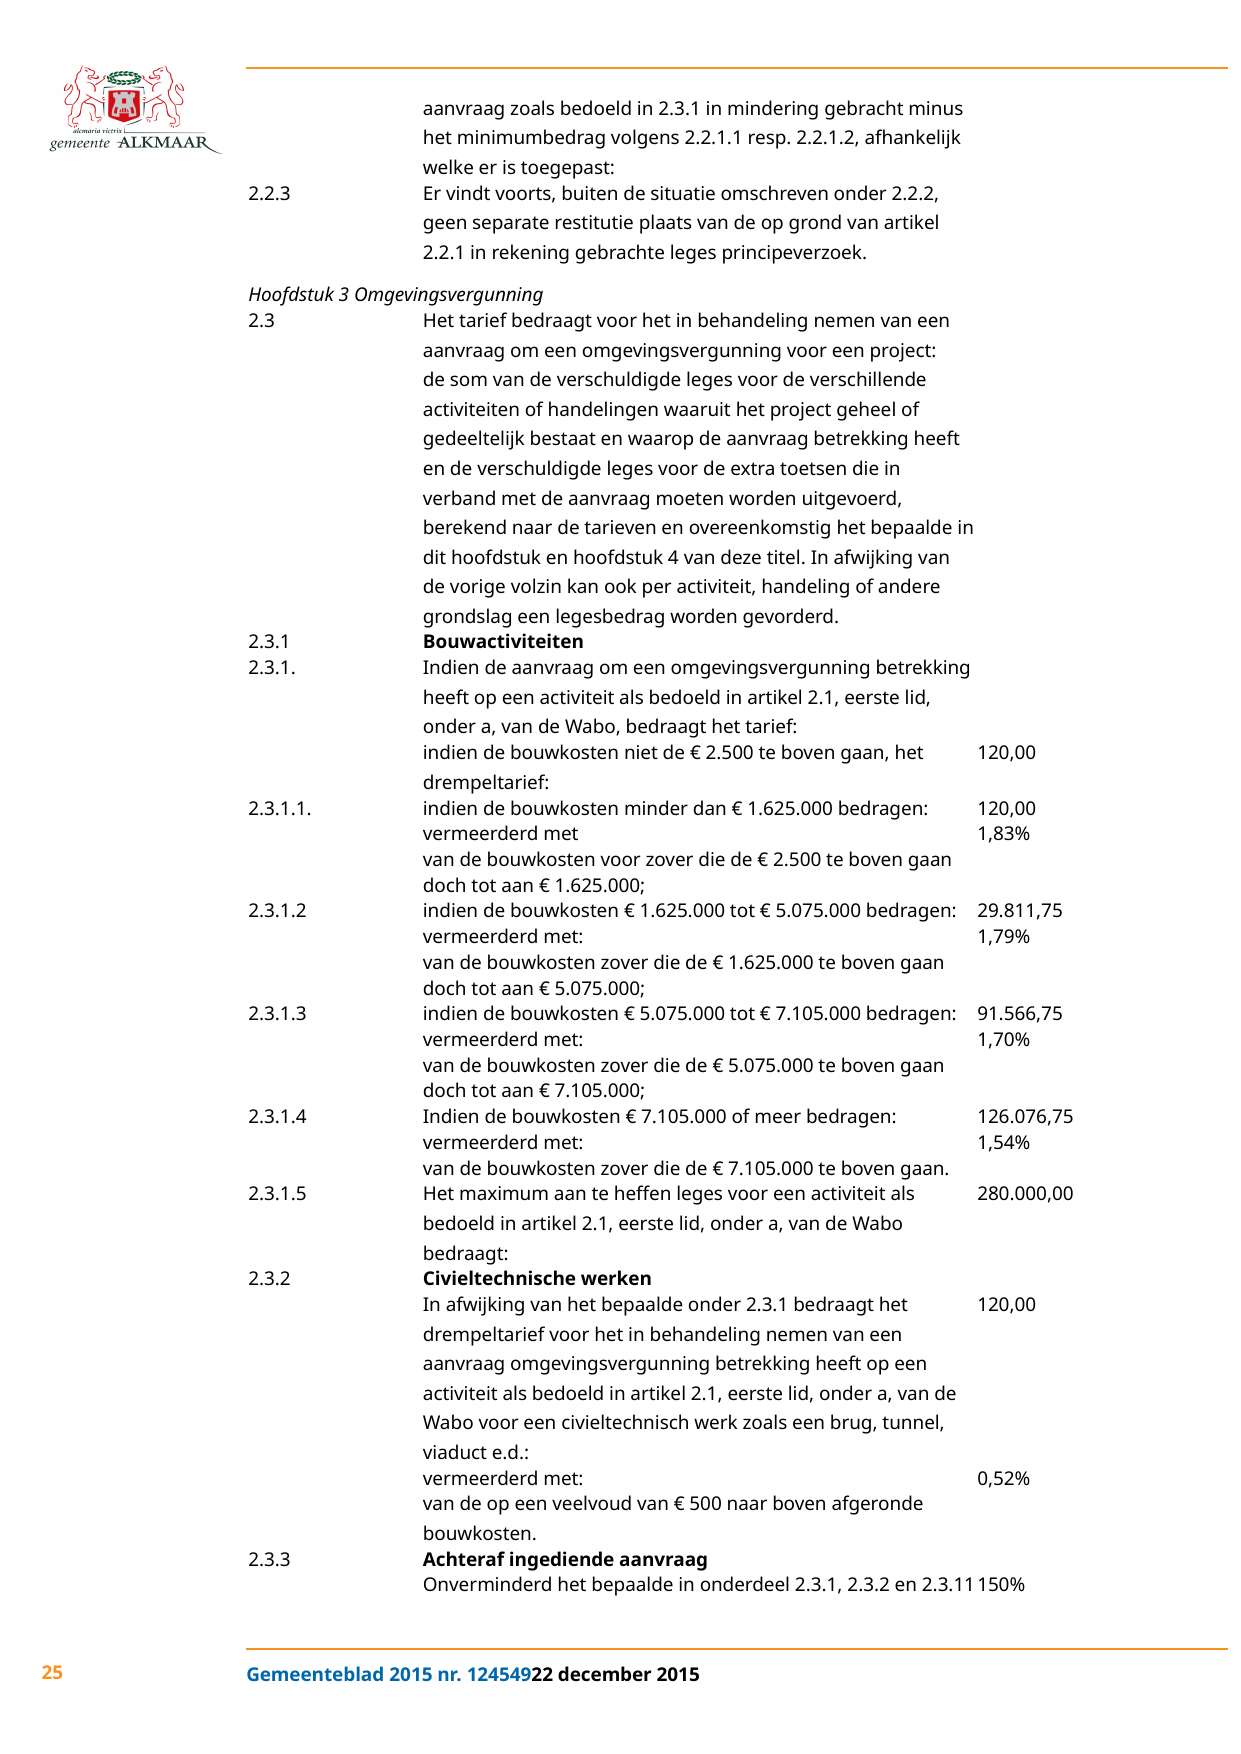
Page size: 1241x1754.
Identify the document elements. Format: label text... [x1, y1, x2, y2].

picture [41, 47, 231, 172]
table_cell Civieltechnische werken [423, 1266, 977, 1291]
table_cell 0,52% [977, 1465, 1152, 1491]
table_cell 2.3.1.4 [248, 1104, 423, 1129]
table_cell 126.076,75 [977, 1104, 1152, 1129]
table_cell [977, 1078, 1152, 1103]
table_cell [977, 846, 1152, 872]
table_cell Bouwactiviteiten [423, 629, 977, 654]
table_cell 120,00 [977, 795, 1152, 820]
table_cell vermeerderd met: [423, 1026, 977, 1052]
table_cell indien de bouwkosten niet de € 2.500 te boven gaan, het drempeltarief: [423, 739, 977, 795]
table_cell indien de bouwkosten minder dan € 1.625.000 bedragen: [423, 795, 977, 820]
table_cell vermeerderd met: [423, 1465, 977, 1491]
table_cell van de bouwkosten zover die de € 5.075.000 te boven gaan [423, 1052, 977, 1078]
table_cell 2.3.2 [248, 1266, 423, 1291]
table_cell 29.811,75 [977, 898, 1152, 923]
table_cell doch tot aan € 1.625.000; [423, 872, 977, 898]
table_cell 91.566,75 [977, 1001, 1152, 1026]
table_cell van de bouwkosten zover die de € 1.625.000 te boven gaan [423, 949, 977, 975]
table_cell vermeerderd met: [423, 923, 977, 949]
table_cell [248, 1155, 423, 1181]
table_cell 1,54% [977, 1129, 1152, 1155]
table_cell [248, 1129, 423, 1155]
table_cell [248, 739, 423, 795]
table_cell 280.000,00 [977, 1181, 1152, 1266]
table_cell indien de bouwkosten € 5.075.000 tot € 7.105.000 bedragen: [423, 1001, 977, 1026]
table_cell 120,00 [977, 1291, 1152, 1465]
table_cell vermeerderd met: [423, 1129, 977, 1155]
table_cell [977, 872, 1152, 898]
table_cell vermeerderd met [423, 820, 977, 846]
table_cell [248, 1491, 423, 1546]
table_cell In afwijking van het bepaalde onder 2.3.1 bedraagt het drempeltarief voor het in behandeling nemen van een aanvraag omgevingsvergunning betrekking heeft op een activiteit als bedoeld in artikel 2.1, eerste lid, onder a, van de Wabo voor een civieltechnisch werk zoals een brug, tunnel, viaduct e.d.: [423, 1291, 977, 1465]
table_cell Indien de bouwkosten € 7.105.000 of meer bedragen: [423, 1104, 977, 1129]
table_cell aanvraag zoals bedoeld in 2.3.1 in mindering gebracht minus het minimumbedrag volgens 2.2.1.1 resp. 2.2.1.2, afhankelijk welke er is toegepast: [423, 95, 977, 180]
table_cell [248, 1465, 423, 1491]
table_cell 2.3.3 [248, 1546, 423, 1572]
table_cell 1,70% [977, 1026, 1152, 1052]
table_cell van de op een veelvoud van € 500 naar boven afgeronde bouwkosten. [423, 1491, 977, 1546]
table_cell [248, 1078, 423, 1103]
table_cell [977, 629, 1152, 654]
table_cell 2.3.1.3 [248, 1001, 423, 1026]
table_cell [248, 1052, 423, 1078]
table_cell [248, 1026, 423, 1052]
table_cell 1,83% [977, 820, 1152, 846]
table_cell [248, 95, 423, 180]
table_cell [248, 1572, 423, 1597]
table_cell indien de bouwkosten € 1.625.000 tot € 5.075.000 bedragen: [423, 898, 977, 923]
table_cell 2.3.1.2 [248, 898, 423, 923]
table_cell van de bouwkosten zover die de € 7.105.000 te boven gaan. [423, 1155, 977, 1181]
table_cell [248, 820, 423, 846]
table_cell [248, 1291, 423, 1465]
table_cell Er vindt voorts, buiten de situatie omschreven onder 2.2.2, geen separate restitutie plaats van de op grond van artikel 2.2.1 in rekening gebrachte leges principeverzoek. [423, 180, 977, 264]
table_cell [248, 923, 423, 949]
table_cell [977, 1266, 1152, 1291]
table_cell 150% [977, 1572, 1152, 1597]
table_cell [977, 1546, 1152, 1572]
table_cell doch tot aan € 7.105.000; [423, 1078, 977, 1103]
table_cell Achteraf ingediende aanvraag [423, 1546, 977, 1572]
table_cell [977, 1491, 1152, 1546]
table_cell [977, 1155, 1152, 1181]
table_cell 2.3.1.1. [248, 795, 423, 820]
table_cell [977, 95, 1152, 180]
table_cell Indien de aanvraag om een omgevingsvergunning betrekking heeft op een activiteit als bedoeld in artikel 2.1, eerste lid, onder a, van de Wabo, bedraagt het tarief: [423, 655, 977, 739]
table_cell doch tot aan € 5.075.000; [423, 975, 977, 1001]
table_cell 120,00 [977, 739, 1152, 795]
table_header 2.3 [248, 307, 423, 629]
table_cell [248, 846, 423, 872]
table_cell 2.3.1. [248, 655, 423, 739]
table_header Het tarief bedraagt voor het in behandeling nemen van een aanvraag om een omgevingsvergunning voor een project: de som van de verschuldigde leges voor de verschillende activiteiten of handelingen waaruit het project geheel of gedeeltelijk bestaat en waarop de aanvraag betrekking heeft en de verschuldigde leges voor de extra toetsen die in verband met de aanvraag moeten worden uitgevoerd, berekend naar de tarieven en overeenkomstig het bepaalde in dit hoofdstuk en hoofdstuk 4 van deze titel. In afwijking van de vorige volzin kan ook per activiteit, handeling of andere grondslag een legesbedrag worden gevorderd. [423, 307, 977, 629]
table_cell Onverminderd het bepaalde in onderdeel 2.3.1, 2.3.2 en 2.3.11 [423, 1572, 977, 1597]
table_cell 1,79% [977, 923, 1152, 949]
table_cell [248, 949, 423, 975]
table_cell [977, 180, 1152, 264]
table_cell Het maximum aan te heffen leges voor een activiteit als bedoeld in artikel 2.1, eerste lid, onder a, van de Wabo bedraagt: [423, 1181, 977, 1266]
table_cell 2.2.3 [248, 180, 423, 264]
table_header [977, 307, 1152, 629]
table_cell [977, 949, 1152, 975]
table_cell 2.3.1.5 [248, 1181, 423, 1266]
table_cell [248, 975, 423, 1001]
table_cell [248, 872, 423, 898]
table_cell [977, 975, 1152, 1001]
text Hoofdstuk 3 Omgevingsvergunning [248, 281, 1152, 307]
table_cell van de bouwkosten voor zover die de € 2.500 te boven gaan [423, 846, 977, 872]
table_cell 2.3.1 [248, 629, 423, 654]
table_cell [977, 1052, 1152, 1078]
table_cell [977, 655, 1152, 739]
